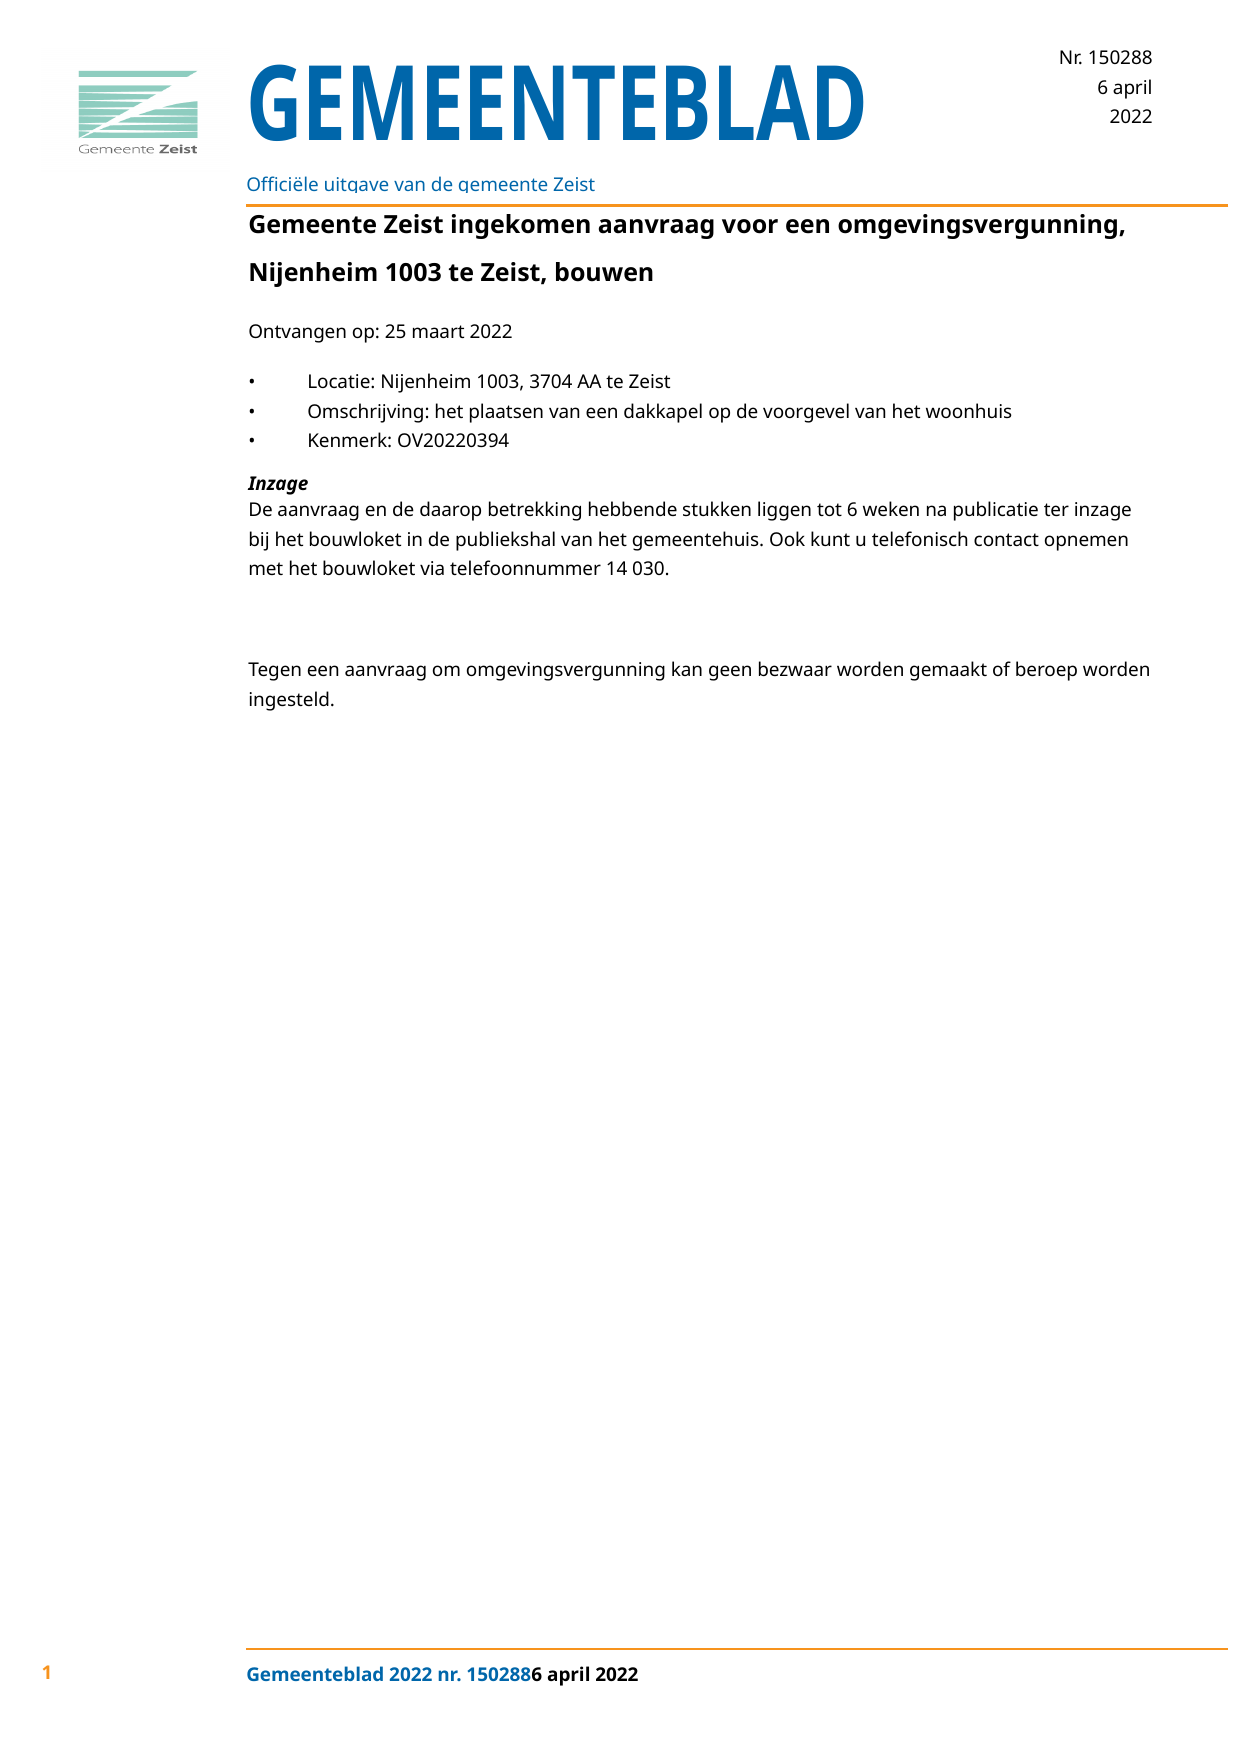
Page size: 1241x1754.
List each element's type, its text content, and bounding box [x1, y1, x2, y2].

picture [41, 47, 231, 172]
text Inzage [248, 471, 1152, 496]
text Ontvangen op: 25 maart 2022 [248, 318, 1152, 344]
text Tegen een aanvraag om omgevingsvergunning kan geen bezwaar worden gemaakt of beroep worden ingesteld. [248, 656, 1152, 712]
list Kenmerk: OV20220394 [248, 427, 1152, 453]
text De aanvraag en de daarop betrekking hebbende stukken liggen tot 6 weken na publicatie ter inzage bij het bouwloket in de publiekshal van het gemeentehuis. Ook kunt u telefonisch contact opnemen met het bouwloket via telefoonnummer 14 030. [248, 496, 1152, 581]
list Omschrijving: het plaatsen van een dakkapel op de voorgevel van het woonhuis [248, 398, 1152, 424]
text Gemeente Zeist ingekomen aanvraag voor een omgevingsvergunning, Nijenheim 1003 te Zeist, bouwen [248, 207, 1152, 288]
list Locatie: Nijenheim 1003, 3704 AA te Zeist [248, 368, 1152, 394]
